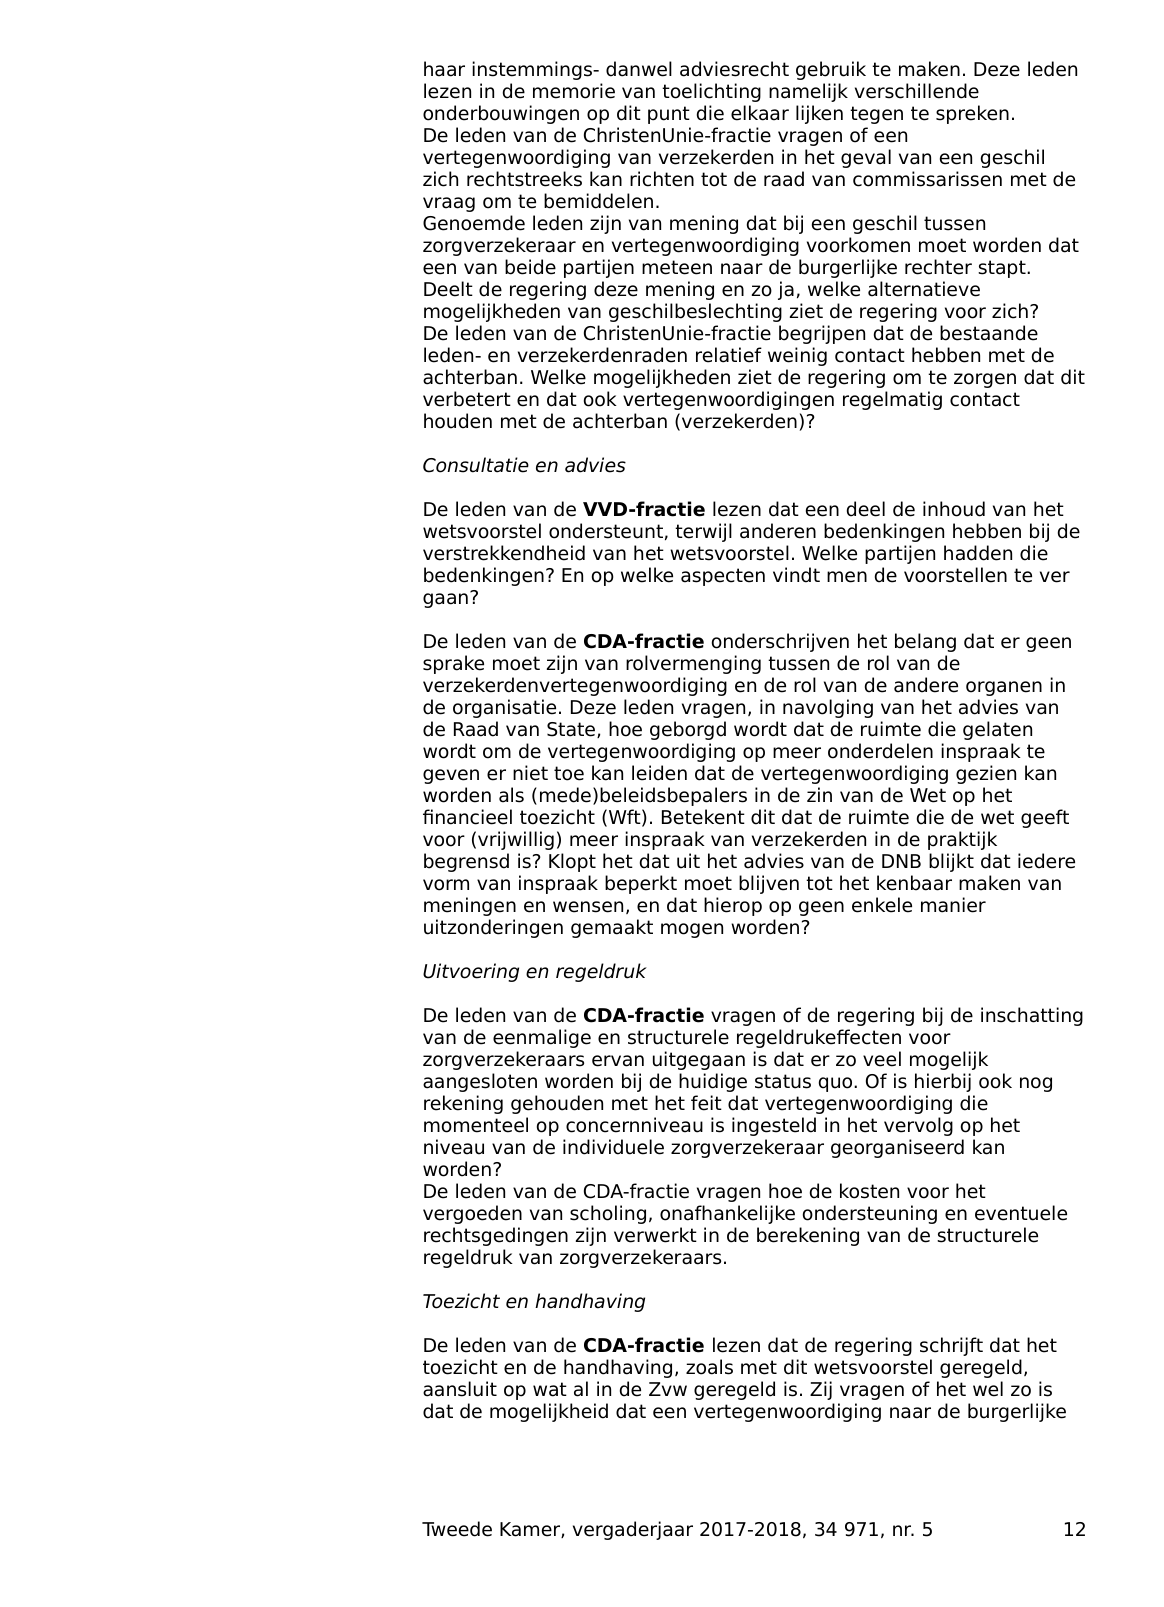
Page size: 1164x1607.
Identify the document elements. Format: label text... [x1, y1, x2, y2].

text De leden van de CDA-fractie vragen hoe de kosten voor het vergoeden van scholing, onafhankelijke ondersteuning en eventuele rechtsgedingen zijn verwerkt in de berekening van de structurele regeldruk van zorgverzekeraars. [422, 1181, 1087, 1269]
subtitle Uitvoering en regeldruk [422, 961, 1087, 983]
text De leden van de ChristenUnie-fractie vragen of een vertegenwoordiging van verzekerden in het geval van een geschil zich rechtstreeks kan richten tot de raad van commissarissen met de vraag om te bemiddelen. [422, 125, 1087, 213]
subtitle Toezicht en handhaving [422, 1291, 1087, 1313]
subtitle Consultatie en advies [422, 455, 1087, 477]
text Genoemde leden zijn van mening dat bij een geschil tussen zorgverzekeraar en vertegenwoordiging voorkomen moet worden dat een van beide partijen meteen naar de burgerlijke rechter stapt. Deelt de regering deze mening en zo ja, welke alternatieve mogelijkheden van geschilbeslechting ziet de regering voor zich? [422, 213, 1087, 323]
text De leden van de ChristenUnie-fractie begrijpen dat de bestaande leden- en verzekerdenraden relatief weinig contact hebben met de achterban. Welke mogelijkheden ziet de regering om te zorgen dat dit verbetert en dat ook vertegenwoordigingen regelmatig contact houden met de achterban (verzekerden)? [422, 323, 1087, 433]
text De leden van de VVD-fractie lezen dat een deel de inhoud van het wetsvoorstel ondersteunt, terwijl anderen bedenkingen hebben bij de verstrekkendheid van het wetsvoorstel. Welke partijen hadden die bedenkingen? En op welke aspecten vindt men de voorstellen te ver gaan? [422, 499, 1087, 609]
text De leden van de CDA-fractie lezen dat de regering schrijft dat het toezicht en de handhaving, zoals met dit wetsvoorstel geregeld, aansluit op wat al in de Zvw geregeld is. Zij vragen of het wel zo is dat de mogelijkheid dat een vertegenwoordiging naar de burgerlijke [422, 1335, 1087, 1423]
text haar instemmings- danwel adviesrecht gebruik te maken. Deze leden lezen in de memorie van toelichting namelijk verschillende onderbouwingen op dit punt die elkaar lijken tegen te spreken. [422, 59, 1087, 125]
text De leden van de CDA-fractie onderschrijven het belang dat er geen sprake moet zijn van rolvermenging tussen de rol van de verzekerdenvertegenwoordiging en de rol van de andere organen in de organisatie. Deze leden vragen, in navolging van het advies van de Raad van State, hoe geborgd wordt dat de ruimte die gelaten wordt om de vertegenwoordiging op meer onderdelen inspraak te geven er niet toe kan leiden dat de vertegenwoordiging gezien kan worden als (mede)beleidsbepalers in de zin van de Wet op het financieel toezicht (Wft). Betekent dit dat de ruimte die de wet geeft voor (vrijwillig) meer inspraak van verzekerden in de praktijk begrensd is? Klopt het dat uit het advies van de DNB blijkt dat iedere vorm van inspraak beperkt moet blijven tot het kenbaar maken van meningen en wensen, en dat hierop op geen enkele manier uitzonderingen gemaakt mogen worden? [422, 631, 1087, 939]
text De leden van de CDA-fractie vragen of de regering bij de inschatting van de eenmalige en structurele regeldrukeffecten voor zorgverzekeraars ervan uitgegaan is dat er zo veel mogelijk aangesloten worden bij de huidige status quo. Of is hierbij ook nog rekening gehouden met het feit dat vertegenwoordiging die momenteel op concernniveau is ingesteld in het vervolg op het niveau van de individuele zorgverzekeraar georganiseerd kan worden? [422, 1005, 1087, 1181]
